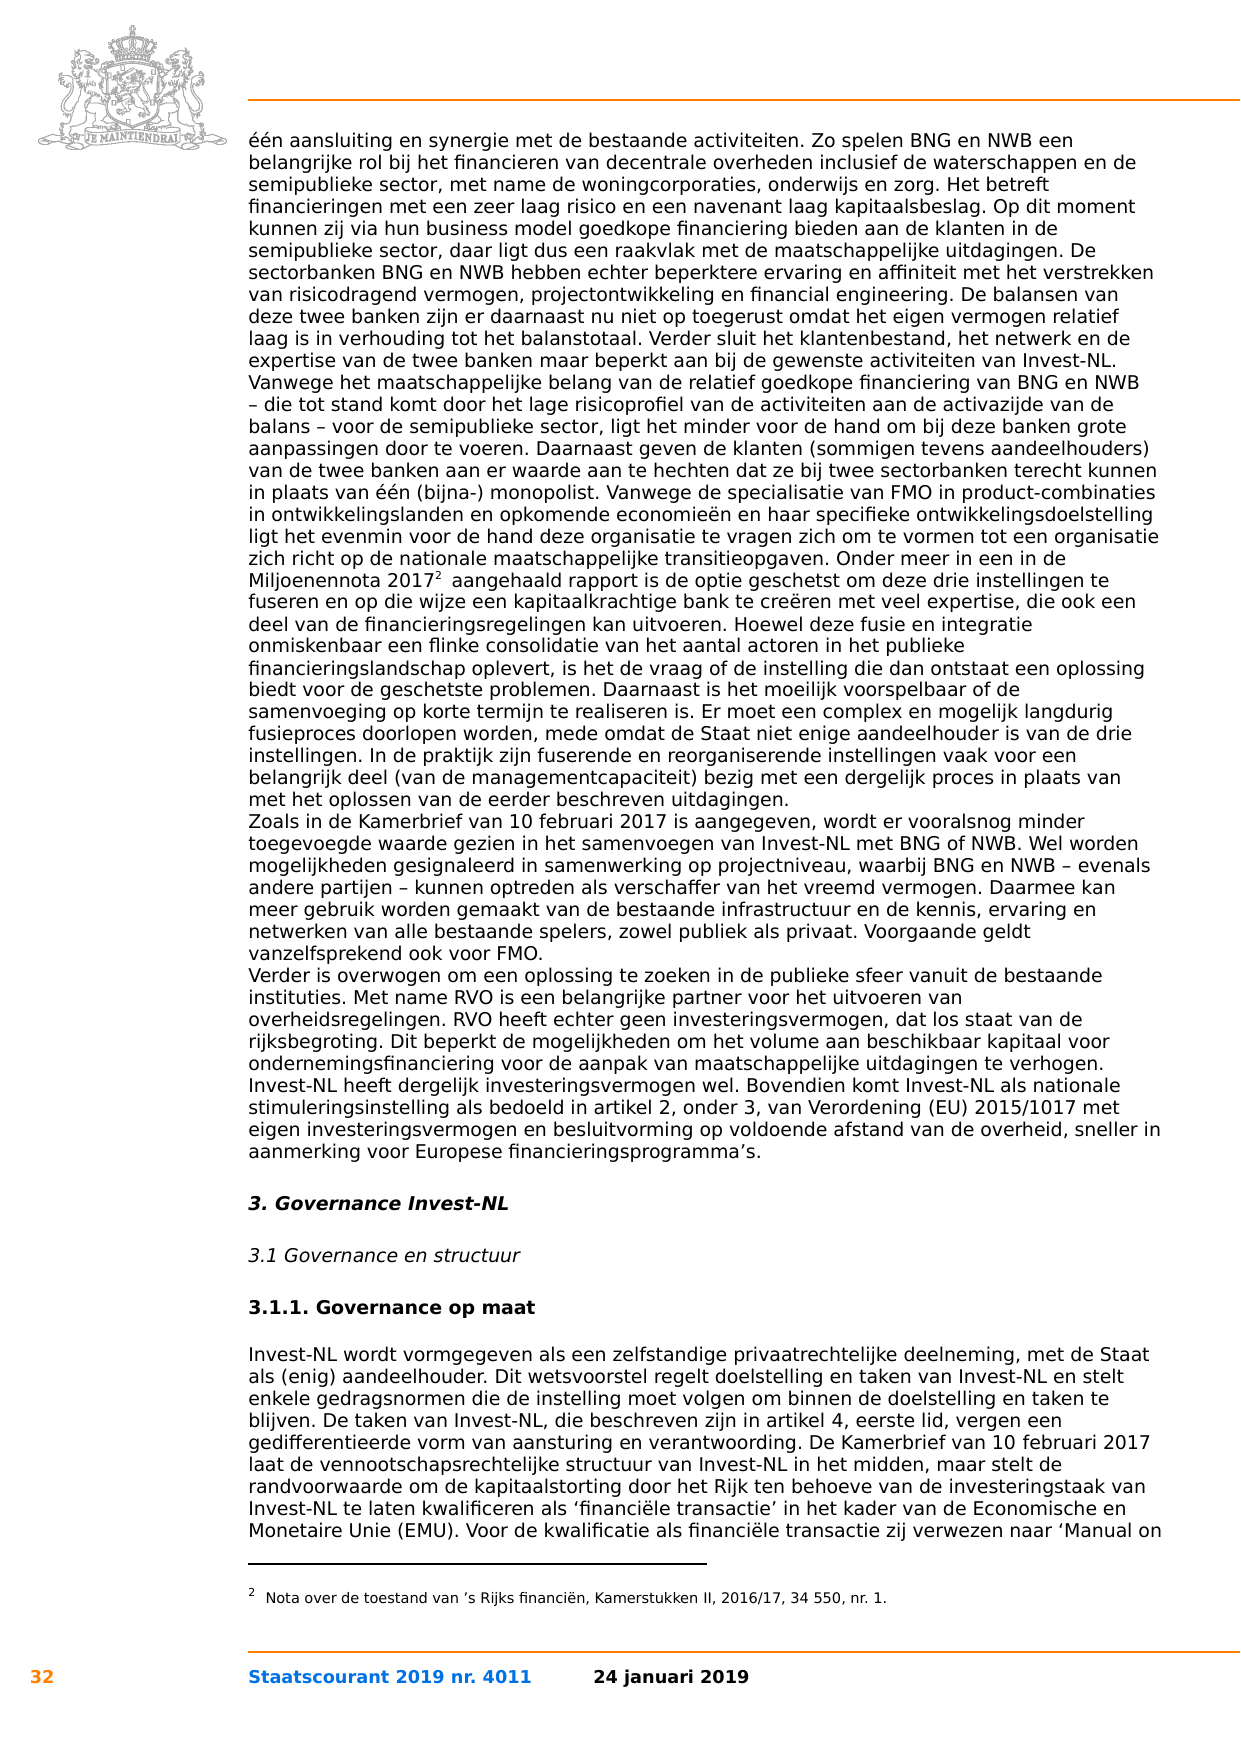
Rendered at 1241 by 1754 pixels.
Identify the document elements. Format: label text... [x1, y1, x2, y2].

text Vanwege het maatschappelijke belang van de relatief goedkope financiering van BNG en NWB – die tot stand komt door het lage risicoprofiel van de activiteiten aan de activazijde van de balans – voor de semipublieke sector, ligt het minder voor de hand om bij deze banken grote aanpassingen door te voeren. Daarnaast geven de klanten (sommigen tevens aandeelhouders) van de twee banken aan er waarde aan te hechten dat ze bij twee sectorbanken terecht kunnen in plaats van één (bijna-) monopolist. Vanwege de specialisatie van FMO in product-combinaties in ontwikkelingslanden en opkomende economieën en haar specifieke ontwikkelingsdoelstelling ligt het evenmin voor de hand deze organisatie te vragen zich om te vormen tot een organisatie zich richt op de nationale maatschappelijke transitieopgaven. Onder meer in een in de Miljoenennota 2017 aangehaald rapport is de optie geschetst om deze drie instellingen te fuseren en op die wijze een kapitaalkrachtige bank te creëren met veel expertise, die ook een deel van de financieringsregelingen kan uitvoeren. Hoewel deze fusie en integratie onmiskenbaar een flinke consolidatie van het aantal actoren in het publieke financieringslandschap oplevert, is het de vraag of de instelling die dan ontstaat een oplossing biedt voor de geschetste problemen. Daarnaast is het moeilijk voorspelbaar of de samenvoeging op korte termijn te realiseren is. Er moet een complex en mogelijk langdurig fusieproces doorlopen worden, mede omdat de Staat niet enige aandeelhouder is van de drie instellingen. In de praktijk zijn fuserende en reorganiserende instellingen vaak voor een belangrijk deel (van de managementcapaciteit) bezig met een dergelijk proces in plaats van met het oplossen van de eerder beschreven uitdagingen. [248, 372, 1163, 811]
text Zoals in de Kamerbrief van 10 februari 2017 is aangegeven, wordt er vooralsnog minder toegevoegde waarde gezien in het samenvoegen van Invest-NL met BNG of NWB. Wel worden mogelijkheden gesignaleerd in samenwerking op projectniveau, waarbij BNG en NWB – evenals andere partijen – kunnen optreden als verschaffer van het vreemd vermogen. Daarmee kan meer gebruik worden gemaakt van de bestaande infrastructuur en de kennis, ervaring en netwerken van alle bestaande spelers, zowel publiek als privaat. Voorgaande geldt vanzelfsprekend ook voor FMO. [248, 811, 1163, 965]
subtitle 3.1 Governance en structuur [248, 1245, 1163, 1267]
subtitle 3.1.1. Governance op maat [248, 1297, 1163, 1319]
text Invest-NL wordt vormgegeven als een zelfstandige privaatrechtelijke deelneming, met de Staat als (enig) aandeelhouder. Dit wetsvoorstel regelt doelstelling en taken van Invest-NL en stelt enkele gedragsnormen die de instelling moet volgen om binnen de doelstelling en taken te blijven. De taken van Invest-NL, die beschreven zijn in artikel 4, eerste lid, vergen een gedifferentieerde vorm van aansturing en verantwoording. De Kamerbrief van 10 februari 2017 laat de vennootschapsrechtelijke structuur van Invest-NL in het midden, maar stelt de randvoorwaarde om de kapitaalstorting door het Rijk ten behoeve van de investeringstaak van Invest-NL te laten kwalificeren als ‘financiële transactie’ in het kader van de Economische en Monetaire Unie (EMU). Voor de kwalificatie als financiële transactie zij verwezen naar ‘Manual on [248, 1344, 1163, 1542]
text Nota over de toestand van ’s Rijks financiën, Kamerstukken II, 2016/17, 34 550, nr. 1. [248, 1586, 1163, 1608]
text één aansluiting en synergie met de bestaande activiteiten. Zo spelen BNG en NWB een belangrijke rol bij het financieren van decentrale overheden inclusief de waterschappen en de semipublieke sector, met name de woningcorporaties, onderwijs en zorg. Het betreft financieringen met een zeer laag risico en een navenant laag kapitaalsbeslag. Op dit moment kunnen zij via hun business model goedkope financiering bieden aan de klanten in de semipublieke sector, daar ligt dus een raakvlak met de maatschappelijke uitdagingen. De sectorbanken BNG en NWB hebben echter beperktere ervaring en affiniteit met het verstrekken van risicodragend vermogen, projectontwikkeling en financial engineering. De balansen van deze twee banken zijn er daarnaast nu niet op toegerust omdat het eigen vermogen relatief laag is in verhouding tot het balanstotaal. Verder sluit het klantenbestand, het netwerk en de expertise van de twee banken maar beperkt aan bij de gewenste activiteiten van Invest-NL. [248, 130, 1163, 372]
subtitle 3. Governance Invest-NL [248, 1193, 1163, 1215]
picture [38, 25, 227, 150]
text Verder is overwogen om een oplossing te zoeken in de publieke sfeer vanuit de bestaande instituties. Met name RVO is een belangrijke partner voor het uitvoeren van overheidsregelingen. RVO heeft echter geen investeringsvermogen, dat los staat van de rijksbegroting. Dit beperkt de mogelijkheden om het volume aan beschikbaar kapitaal voor ondernemingsfinanciering voor de aanpak van maatschappelijke uitdagingen te verhogen. Invest-NL heeft dergelijk investeringsvermogen wel. Bovendien komt Invest-NL als nationale stimuleringsinstelling als bedoeld in artikel 2, onder 3, van Verordening (EU) 2015/1017 met eigen investeringsvermogen en besluitvorming op voldoende afstand van de overheid, sneller in aanmerking voor Europese financieringsprogramma’s. [248, 965, 1163, 1163]
